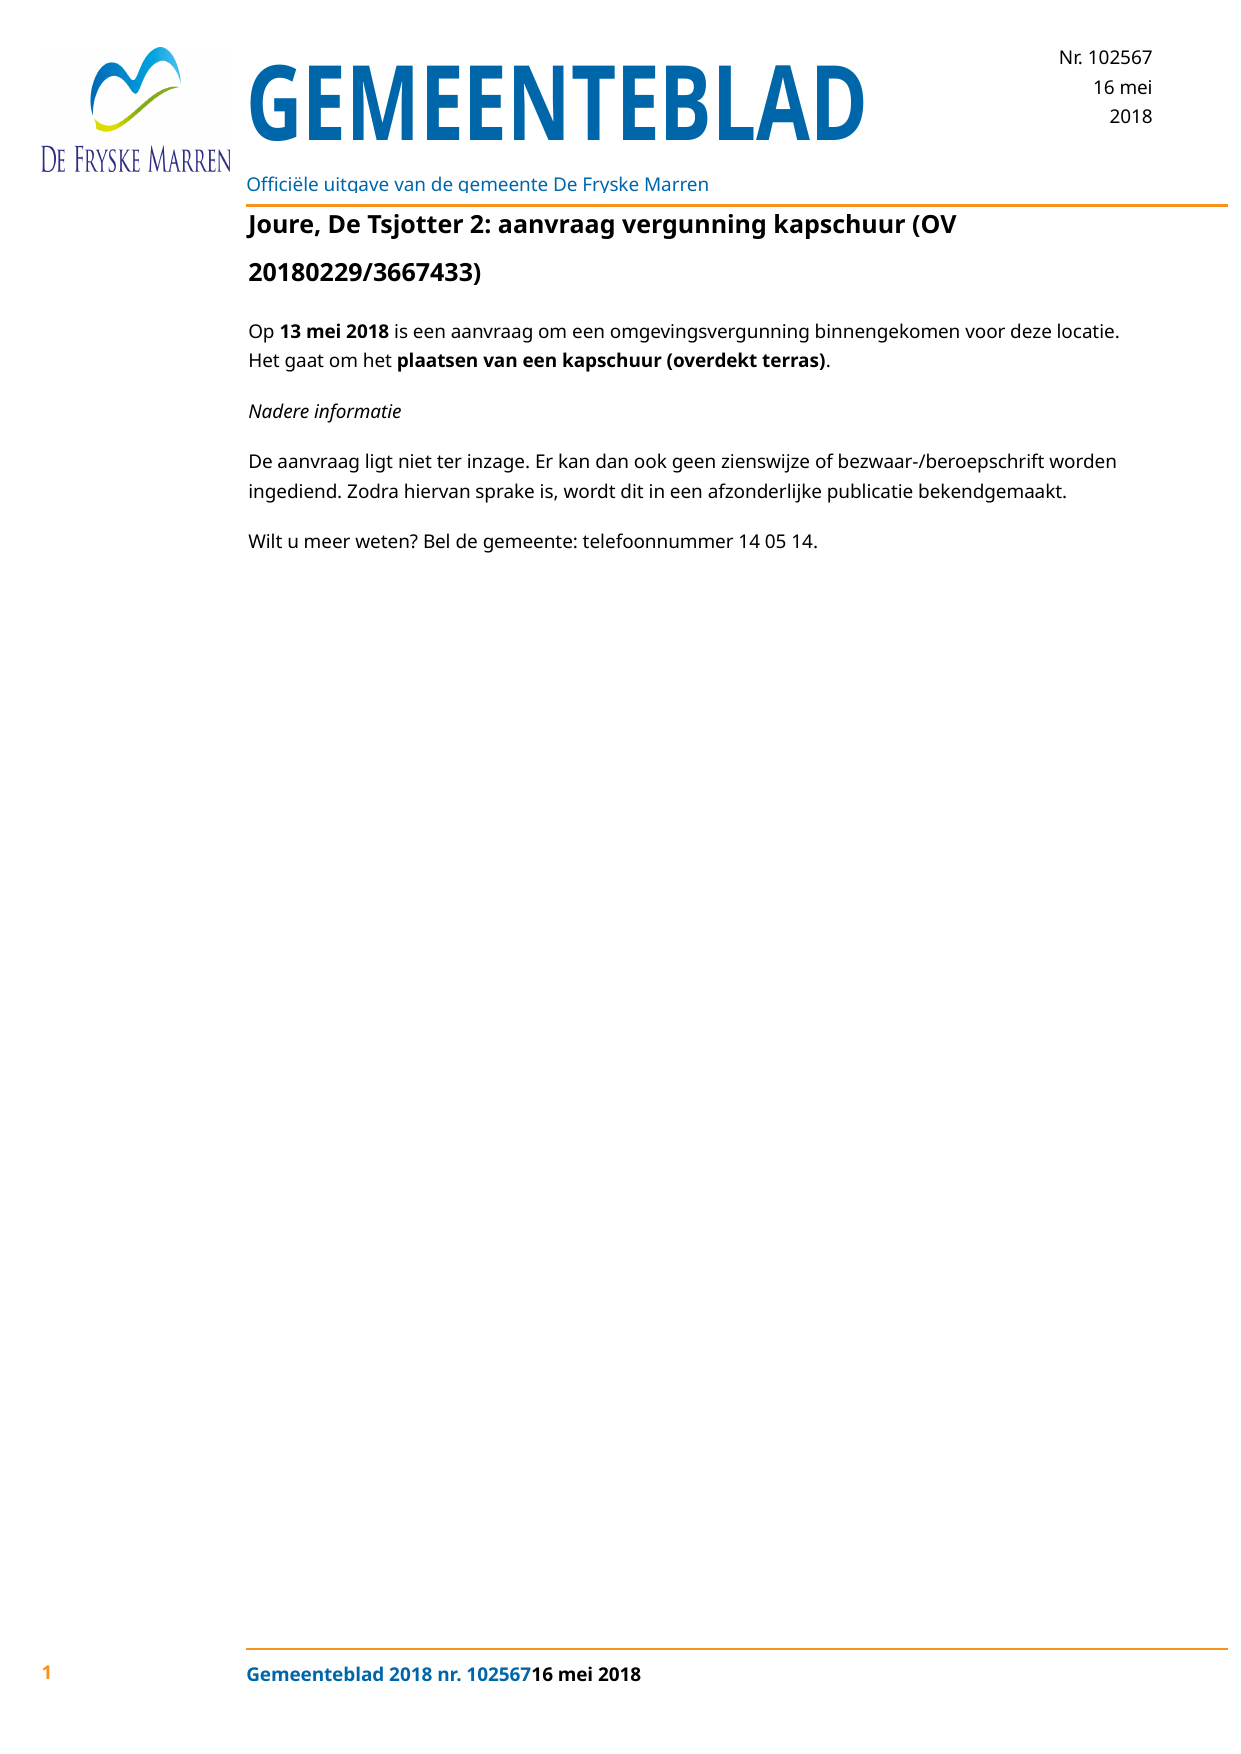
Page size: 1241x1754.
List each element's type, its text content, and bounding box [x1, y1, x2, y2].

text De aanvraag ligt niet ter inzage. Er kan dan ook geen zienswijze of bezwaar-/beroepschrift worden ingediend. Zodra hiervan sprake is, wordt dit in een afzonderlijke publicatie bekendgemaakt. [248, 448, 1152, 504]
text Op 13 mei 2018 is een aanvraag om een omgevingsvergunning binnengekomen voor deze locatie. Het gaat om het plaatsen van een kapschuur (overdekt terras). [248, 318, 1152, 373]
text Wilt u meer weten? Bel de gemeente: telefoonnummer 14 05 14. [248, 528, 1152, 554]
text Nadere informatie [248, 398, 1152, 424]
text Joure, De Tsjotter 2: aanvraag vergunning kapschuur (OV 20180229/3667433) [248, 207, 1152, 288]
picture [41, 47, 231, 172]
